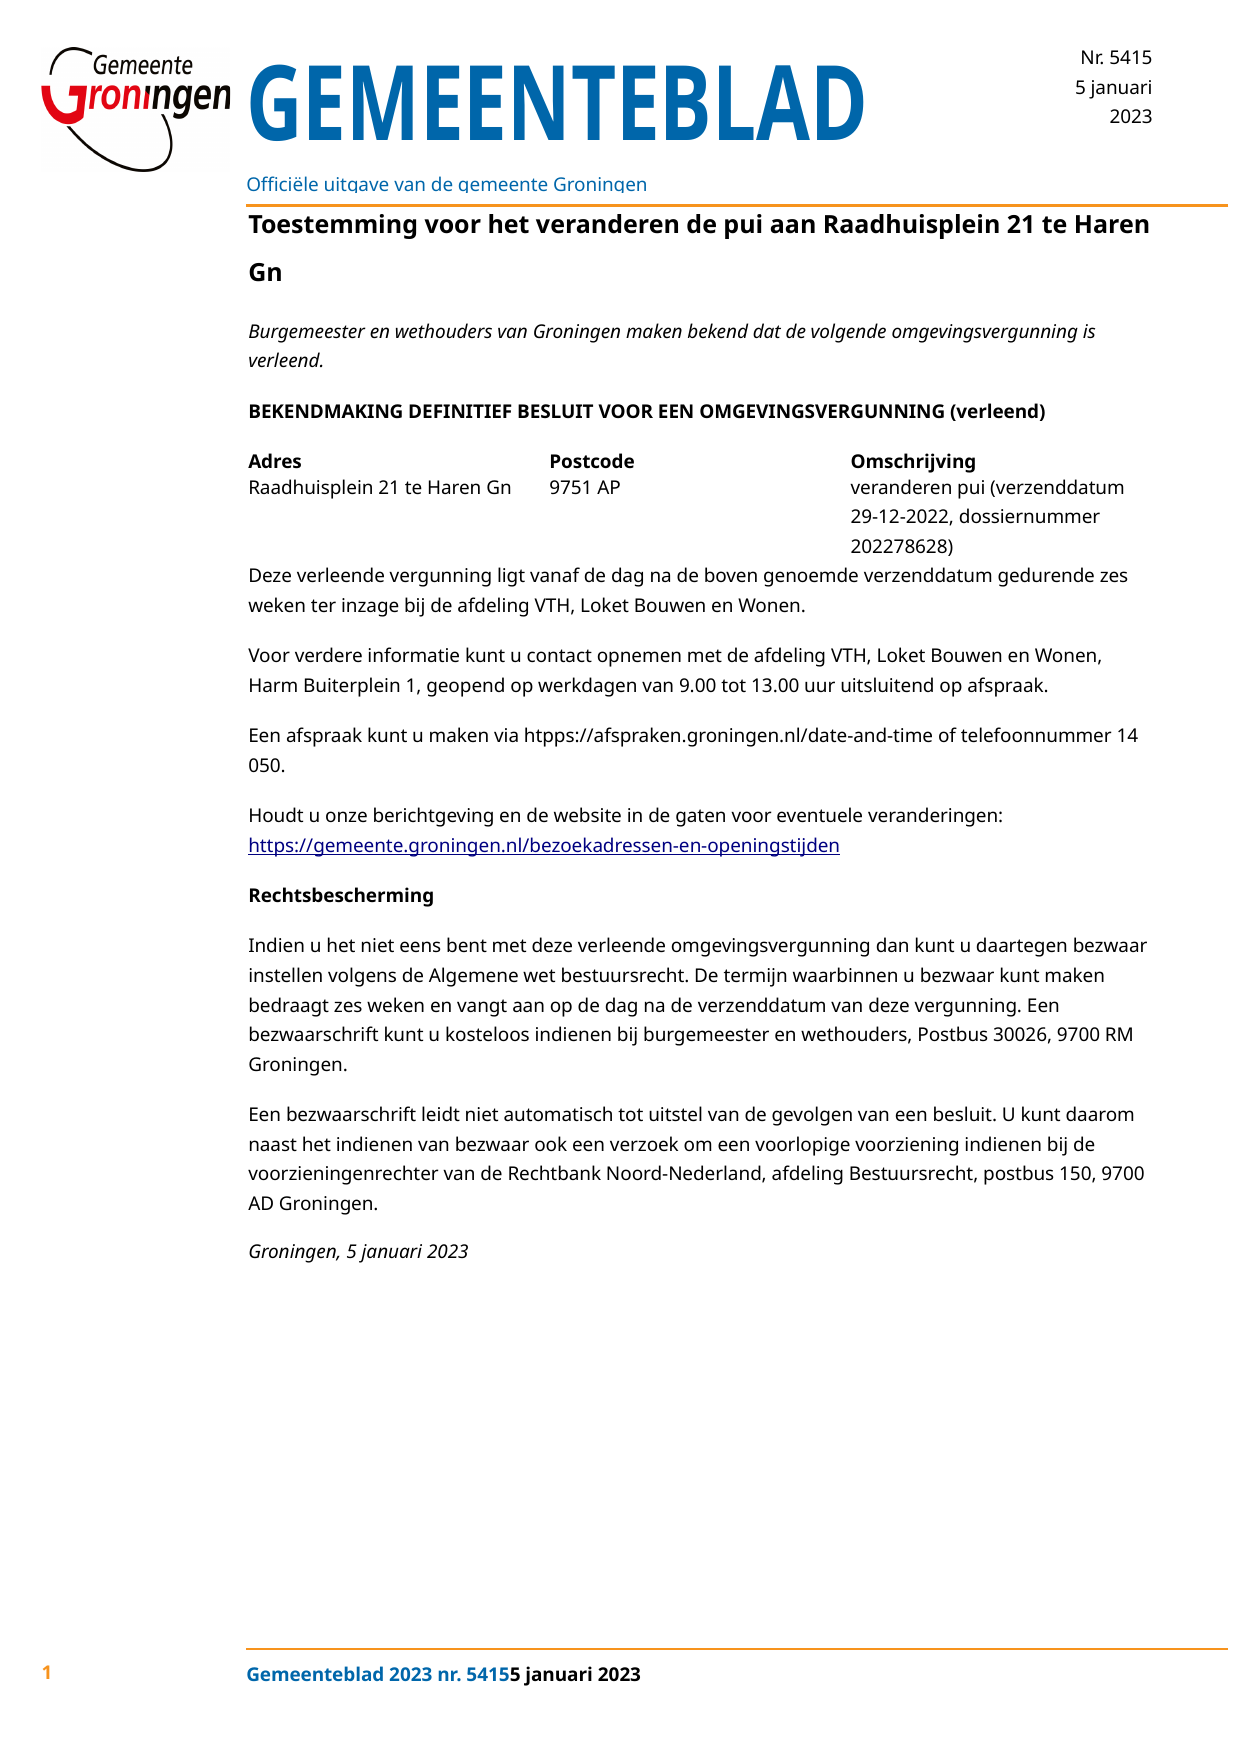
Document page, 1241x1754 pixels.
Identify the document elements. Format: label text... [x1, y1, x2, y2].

text Groningen, 5 januari 2023 [248, 1238, 1152, 1264]
text BEKENDMAKING DEFINITIEF BESLUIT VOOR EEN OMGEVINGSVERGUNNING (verleend) [248, 398, 1152, 424]
table_header Omschrijving [850, 449, 1152, 474]
text Voor verdere informatie kunt u contact opnemen met de afdeling VTH, Loket Bouwen en Wonen, Harm Buiterplein 1, geopend op werkdagen van 9.00 tot 13.00 uur uitsluitend op afspraak. [248, 642, 1152, 698]
text Burgemeester en wethouders van Groningen maken bekend dat de volgende omgevingsvergunning is verleend. [248, 318, 1152, 373]
text Deze verleende vergunning ligt vanaf de dag na de boven genoemde verzenddatum gedurende zes weken ter inzage bij de afdeling VTH, Loket Bouwen en Wonen. [248, 562, 1152, 618]
text Indien u het niet eens bent met deze verleende omgevingsvergunning dan kunt u daartegen bezwaar instellen volgens de Algemene wet bestuursrecht. De termijn waarbinnen u bezwaar kunt maken bedraagt zes weken en vangt aan op de dag na de verzenddatum van deze vergunning. Een bezwaarschrift kunt u kosteloos indienen bij burgemeester en wethouders, Postbus 30026, 9700 RM Groningen. [248, 933, 1152, 1077]
text Toestemming voor het veranderen de pui aan Raadhuisplein 21 te Haren Gn [248, 207, 1152, 288]
picture [41, 47, 231, 172]
text Een bezwaarschrift leidt niet automatisch tot uitstel van de gevolgen van een besluit. U kunt daarom naast het indienen van bezwaar ook een verzoek om een voorlopige voorziening indienen bij de voorzieningenrechter van de Rechtbank Noord-Nederland, afdeling Bestuursrecht, postbus 150, 9700 AD Groningen. [248, 1101, 1152, 1216]
table_cell Raadhuisplein 21 te Haren Gn [248, 474, 549, 559]
table_cell 9751 AP [549, 474, 850, 559]
table_header Postcode [549, 449, 850, 474]
text Houdt u onze berichtgeving en de website in de gaten voor eventuele veranderingen: https://gemeente.groningen.nl/bezoekadressen-en-openingstijden [248, 802, 1152, 858]
table_header Adres [248, 449, 549, 474]
table_cell veranderen pui (verzenddatum 29-12-2022, dossiernummer 202278628) [850, 474, 1152, 559]
text Een afspraak kunt u maken via htpps://afspraken.groningen.nl/date-and-time of telefoonnummer 14 050. [248, 722, 1152, 778]
text Rechtsbescherming [248, 882, 1152, 908]
